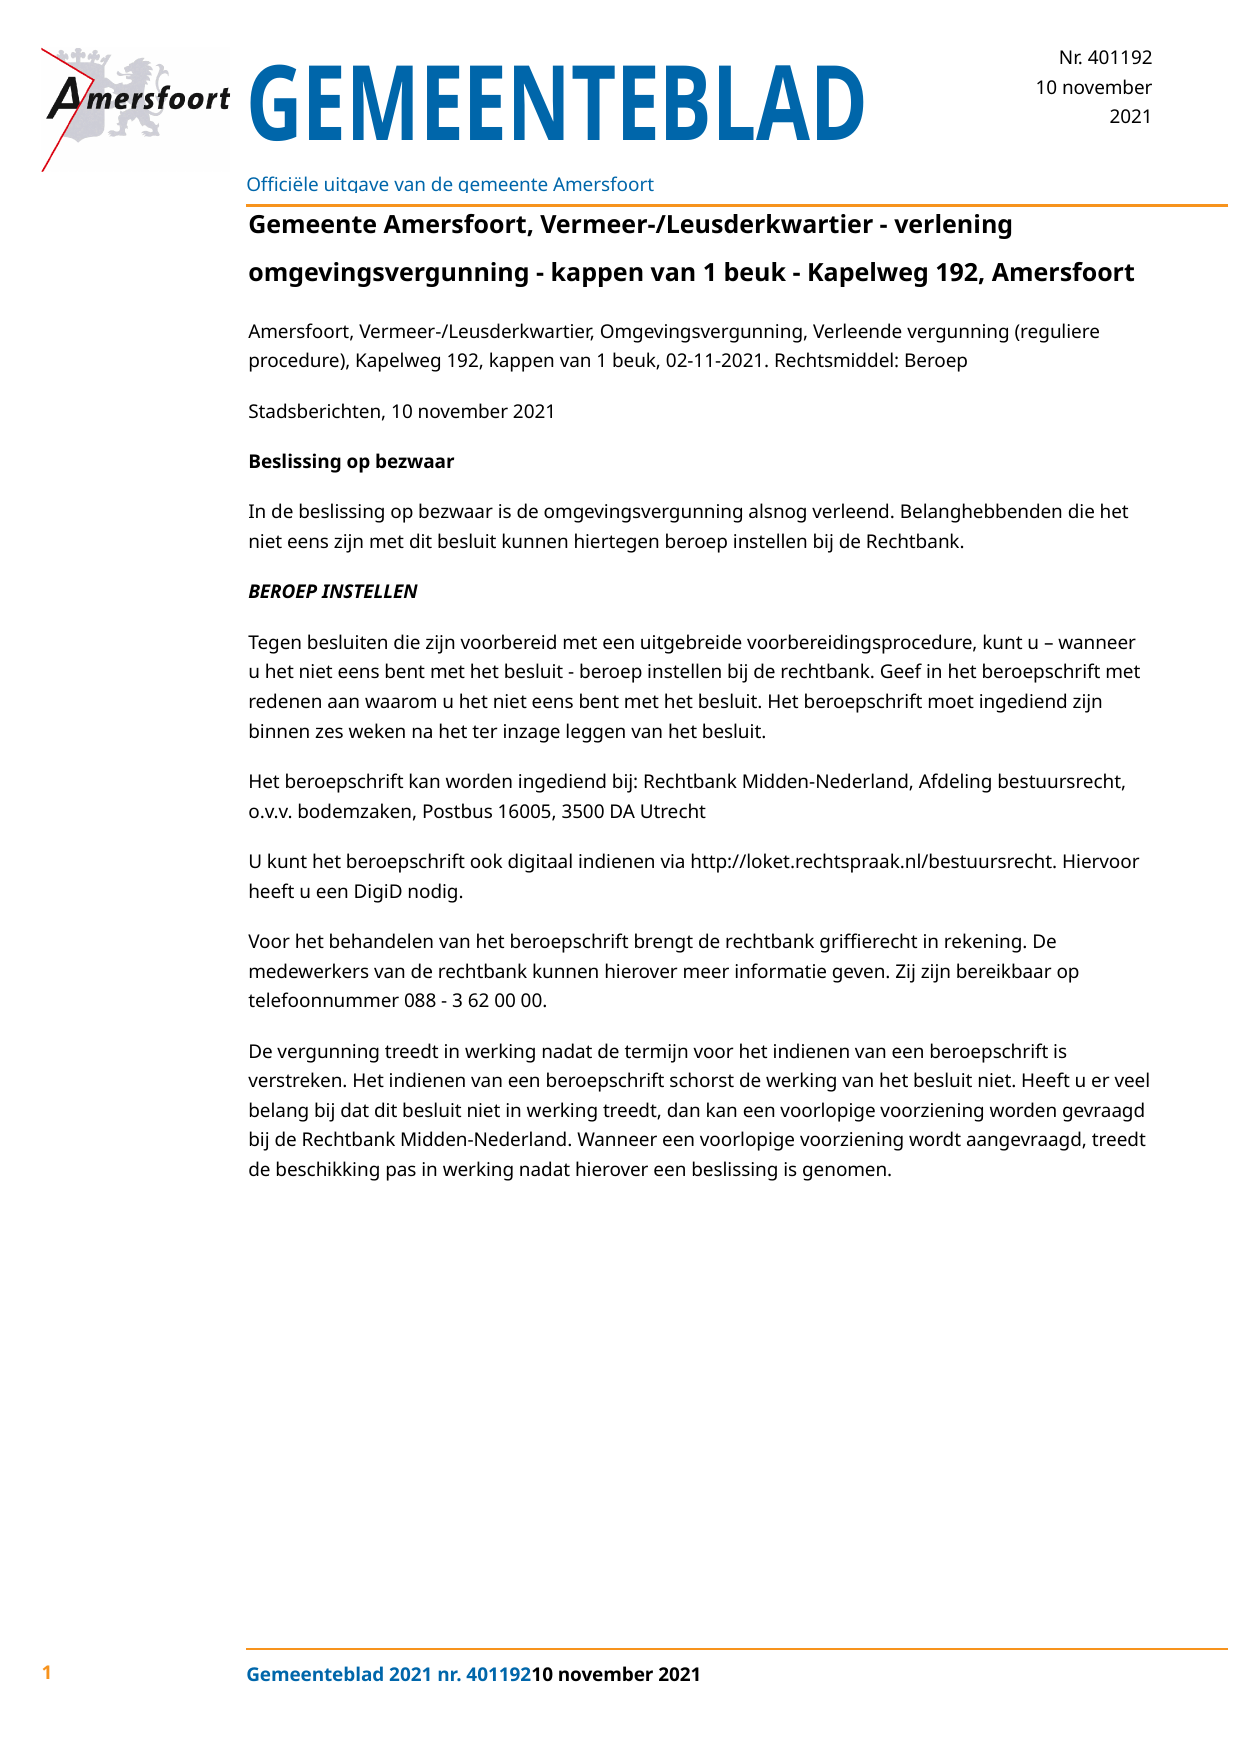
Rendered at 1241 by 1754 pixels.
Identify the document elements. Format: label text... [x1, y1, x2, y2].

text Voor het behandelen van het beroepschrift brengt de rechtbank griffierecht in rekening. De medewerkers van de rechtbank kunnen hierover meer informatie geven. Zij zijn bereikbaar op telefoonnummer 088 - 3 62 00 00. [248, 928, 1152, 1013]
text BEROEP INSTELLEN [248, 579, 1152, 604]
text Tegen besluiten die zijn voorbereid met een uitgebreide voorbereidingsprocedure, kunt u – wanneer u het niet eens bent met het besluit - beroep instellen bij de rechtbank. Geef in het beroepschrift met redenen aan waarom u het niet eens bent met het besluit. Het beroepschrift moet ingediend zijn binnen zes weken na het ter inzage leggen van het besluit. [248, 629, 1152, 744]
text De vergunning treedt in werking nadat de termijn voor het indienen van een beroepschrift is verstreken. Het indienen van een beroepschrift schorst de werking van het besluit niet. Heeft u er veel belang bij dat dit besluit niet in werking treedt, dan kan een voorlopige voorziening worden gevraagd bij de Rechtbank Midden-Nederland. Wanneer een voorlopige voorziening wordt aangevraagd, treedt de beschikking pas in werking nadat hierover een beslissing is genomen. [248, 1038, 1152, 1182]
text In de beslissing op bezwaar is de omgevingsvergunning alsnog verleend. Belanghebbenden die het niet eens zijn met dit besluit kunnen hiertegen beroep instellen bij de Rechtbank. [248, 499, 1152, 554]
text Stadsberichten, 10 november 2021 [248, 398, 1152, 424]
text Amersfoort, Vermeer-/Leusderkwartier, Omgevingsvergunning, Verleende vergunning (reguliere procedure), Kapelweg 192, kappen van 1 beuk, 02-11-2021. Rechtsmiddel: Beroep [248, 318, 1152, 373]
picture [41, 47, 231, 172]
text Gemeente Amersfoort, Vermeer-/Leusderkwartier - verlening omgevingsvergunning - kappen van 1 beuk - Kapelweg 192, Amersfoort [248, 207, 1152, 288]
text Het beroepschrift kan worden ingediend bij: Rechtbank Midden-Nederland, Afdeling bestuursrecht, o.v.v. bodemzaken, Postbus 16005, 3500 DA Utrecht [248, 768, 1152, 824]
text U kunt het beroepschrift ook digitaal indienen via http://loket.rechtspraak.nl/bestuursrecht. Hiervoor heeft u een DigiD nodig. [248, 848, 1152, 904]
text Beslissing op bezwaar [248, 448, 1152, 474]
